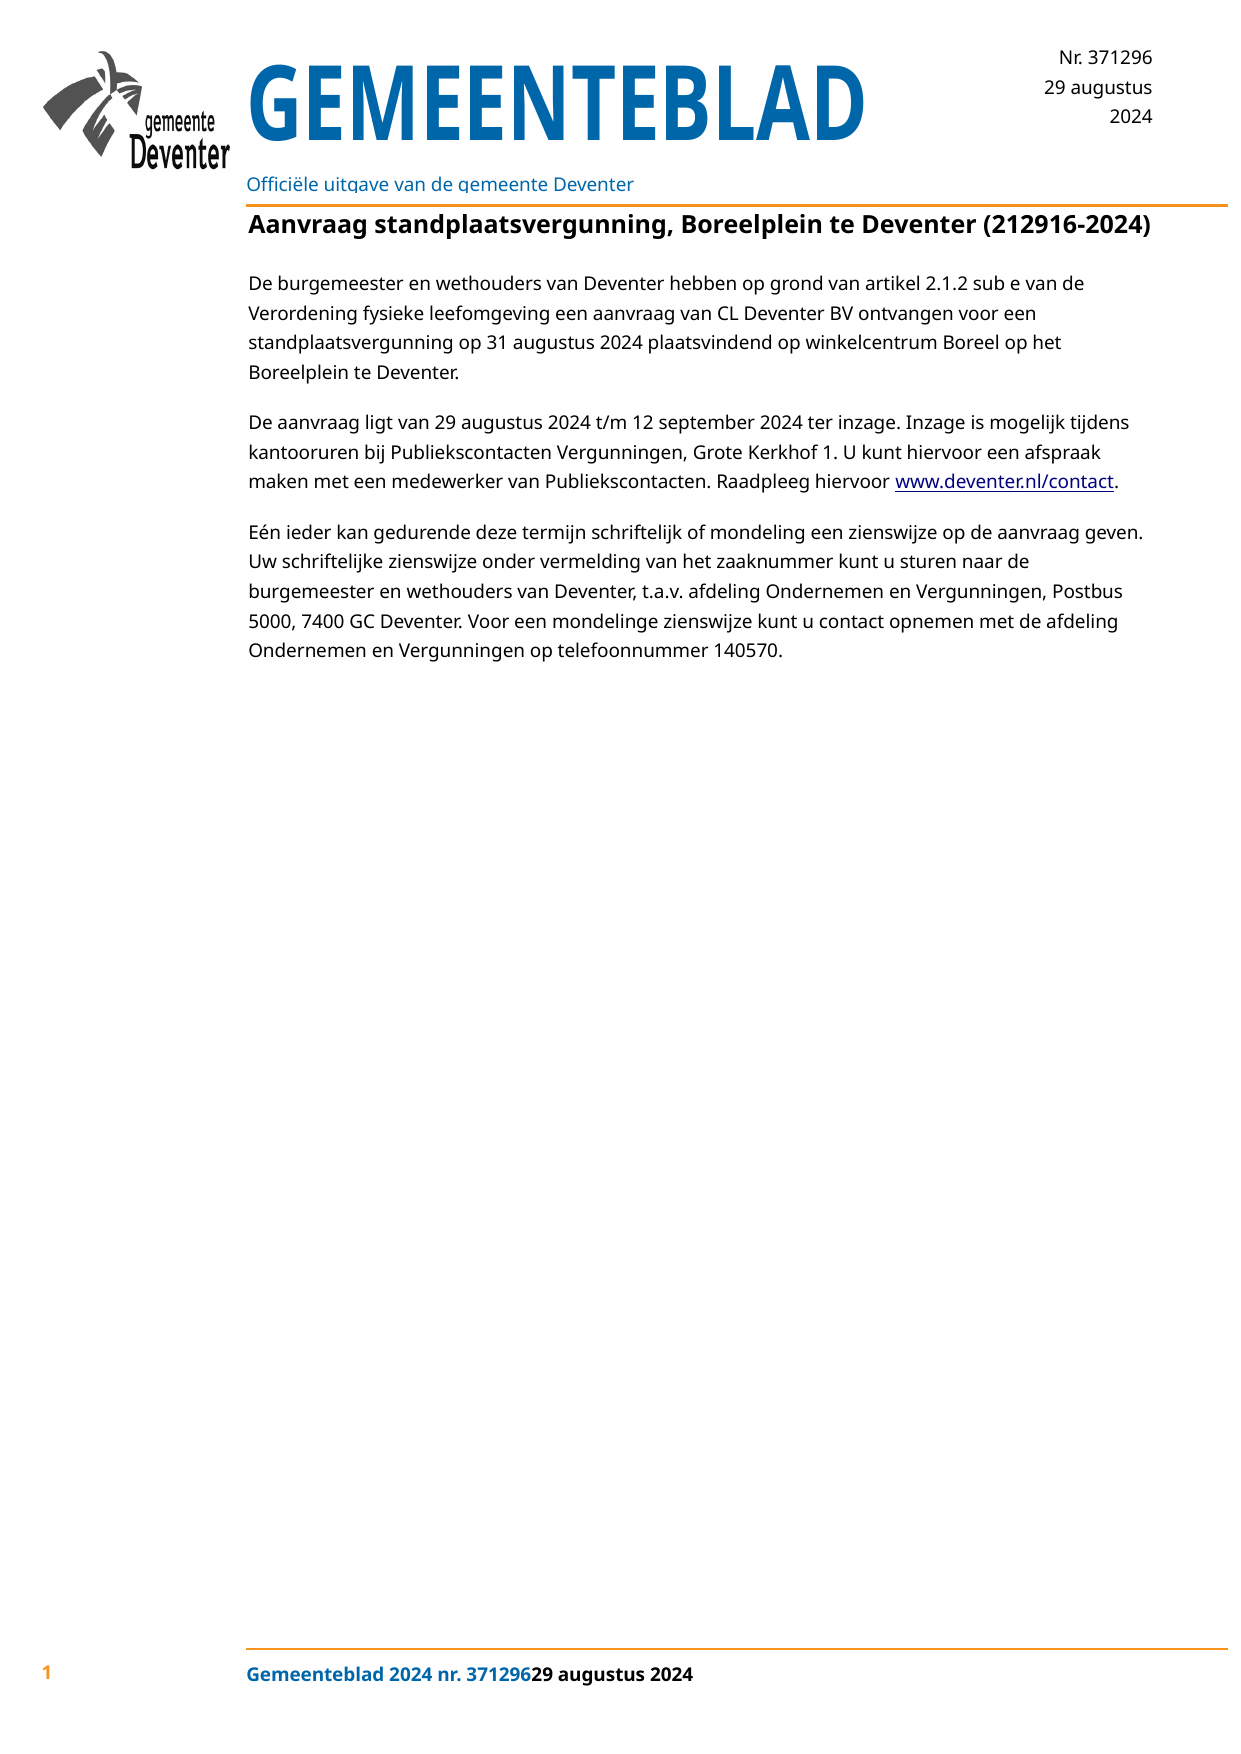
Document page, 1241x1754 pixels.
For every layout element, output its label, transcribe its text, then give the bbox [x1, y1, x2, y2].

text De aanvraag ligt van 29 augustus 2024 t/m 12 september 2024 ter inzage. Inzage is mogelijk tijdens kantooruren bij Publiekscontacten Vergunningen, Grote Kerkhof 1. U kunt hiervoor een afspraak maken met een medewerker van Publiekscontacten. Raadpleeg hiervoor www.deventer.nl/contact. [248, 409, 1152, 494]
picture [41, 47, 231, 172]
text De burgemeester en wethouders van Deventer hebben op grond van artikel 2.1.2 sub e van de Verordening fysieke leefomgeving een aanvraag van CL Deventer BV ontvangen voor een standplaatsvergunning op 31 augustus 2024 plaatsvindend op winkelcentrum Boreel op het Boreelplein te Deventer. [248, 270, 1152, 385]
text Aanvraag standplaatsvergunning, Boreelplein te Deventer (212916-2024) [248, 207, 1152, 241]
text Eén ieder kan gedurende deze termijn schriftelijk of mondeling een zienswijze op de aanvraag geven. Uw schriftelijke zienswijze onder vermelding van het zaaknummer kunt u sturen naar de burgemeester en wethouders van Deventer, t.a.v. afdeling Ondernemen en Vergunningen, Postbus 5000, 7400 GC Deventer. Voor een mondelinge zienswijze kunt u contact opnemen met de afdeling Ondernemen en Vergunningen op telefoonnummer 140570. [248, 519, 1152, 663]
